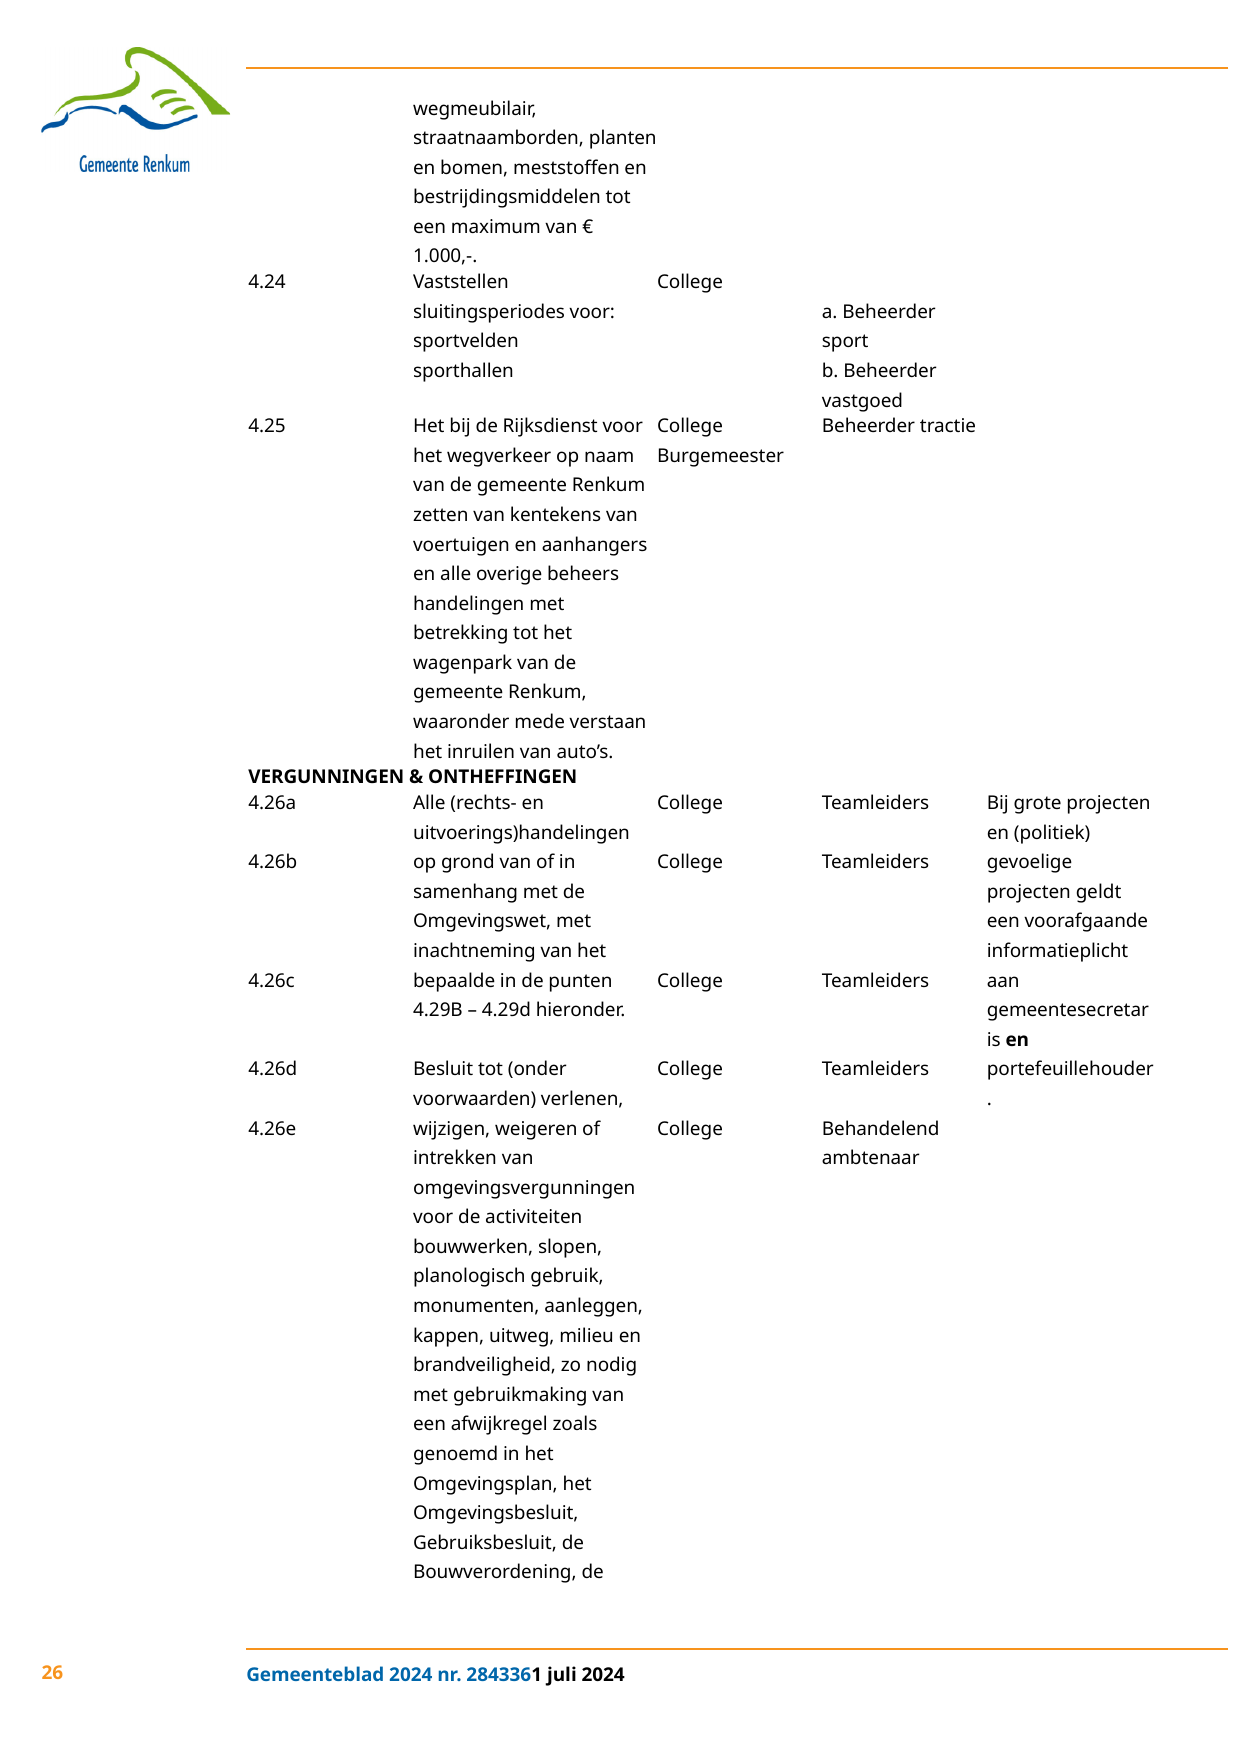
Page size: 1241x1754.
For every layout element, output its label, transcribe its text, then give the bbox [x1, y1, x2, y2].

table_cell 4.26a 4.26b 4.26c 4.26d 4.26e [248, 789, 413, 1584]
table_cell Beheerder tractie [822, 413, 987, 764]
table_cell College College College College College [657, 789, 822, 1584]
table_cell College [657, 269, 822, 412]
table_cell 4.24 [248, 269, 413, 412]
table_cell Bij grote projecten en (politiek) gevoelige projecten geldt een voorafgaande informatieplicht aan gemeentesecretaris en portefeuillehouder. [987, 789, 1152, 1584]
table_cell [657, 95, 822, 268]
table_cell a. Beheerder sport b. Beheerder vastgoed [822, 269, 987, 412]
table_cell wegmeubilair, straatnaamborden, planten en bomen, meststoffen en bestrijdingsmiddelen tot een maximum van € 1.000,-. [413, 95, 657, 268]
table_cell [987, 269, 1152, 412]
table_cell Teamleiders Teamleiders Teamleiders Teamleiders Behandelend ambtenaar [822, 789, 987, 1584]
table_cell [987, 95, 1152, 268]
table_cell College Burgemeester [657, 413, 822, 764]
table_cell Het bij de Rijksdienst voor het wegverkeer op naam van de gemeente Renkum zetten van kentekens van voertuigen en aanhangers en alle overige beheers handelingen met betrekking tot het wagenpark van de gemeente Renkum, waaronder mede verstaan het inruilen van auto’s. [413, 413, 657, 764]
picture [41, 47, 231, 172]
table_cell 4.25 [248, 413, 413, 764]
table_cell VERGUNNINGEN & ONTHEFFINGEN [248, 764, 1152, 789]
table_cell Vaststellen sluitingsperiodes voor: sportvelden sporthallen [413, 269, 657, 412]
table_cell Alle (rechts- en uitvoerings)handelingen op grond van of in samenhang met de Omgevingswet, met inachtneming van het bepaalde in de punten 4.29B – 4.29d hieronder. Besluit tot (onder voorwaarden) verlenen, wijzigen, weigeren of intrekken van omgevingsvergunningen voor de activiteiten bouwwerken, slopen, planologisch gebruik, monumenten, aanleggen, kappen, uitweg, milieu en brandveiligheid, zo nodig met gebruikmaking van een afwijkregel zoals genoemd in het Omgevingsplan, het Omgevingsbesluit, Gebruiksbesluit, de Bouwverordening, de [413, 789, 657, 1584]
table_cell [248, 95, 413, 268]
table_cell [822, 95, 987, 268]
table_cell [987, 413, 1152, 764]
